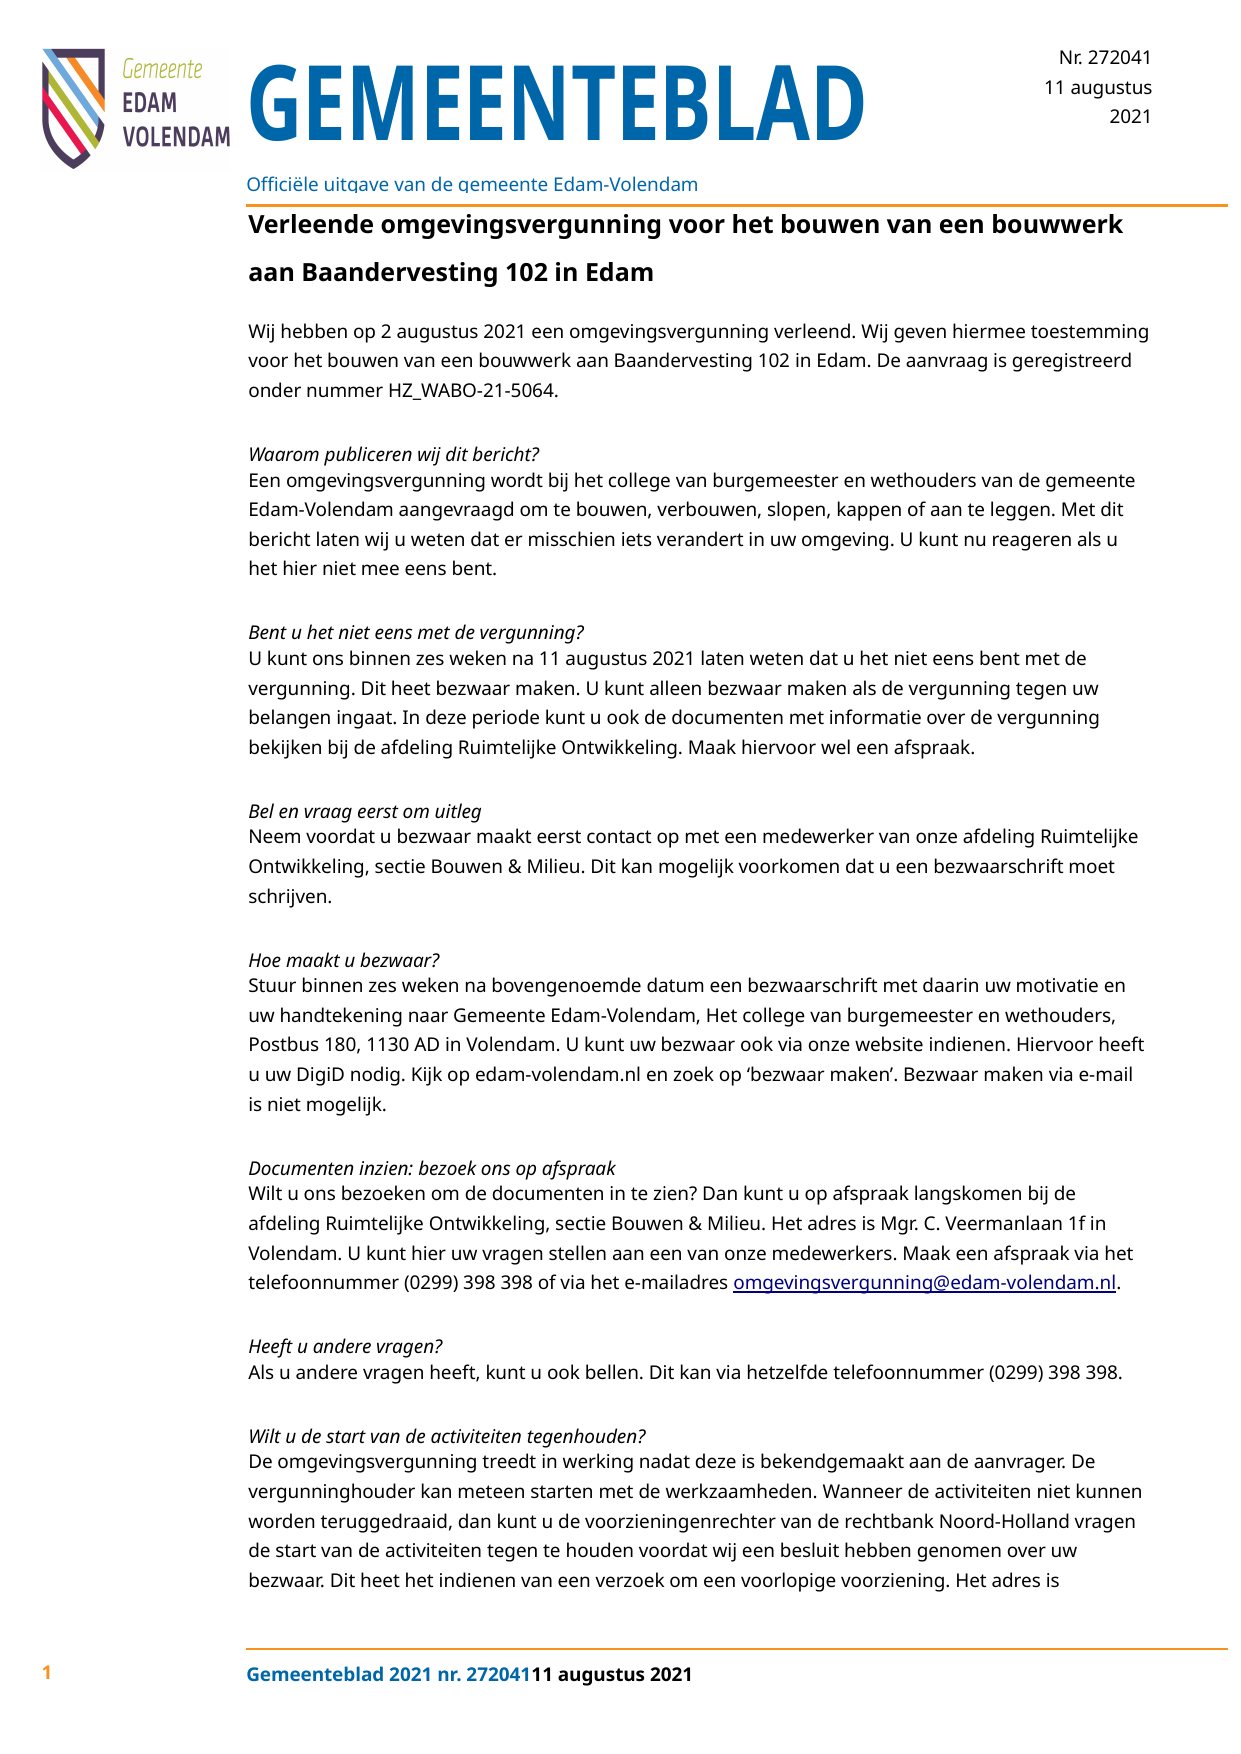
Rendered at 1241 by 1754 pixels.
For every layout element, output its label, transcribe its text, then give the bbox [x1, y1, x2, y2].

text Als u andere vragen heeft, kunt u ook bellen. Dit kan via hetzelfde telefoonnummer (0299) 398 398. [248, 1359, 1152, 1385]
text Wilt u ons bezoeken om de documenten in te zien? Dan kunt u op afspraak langskomen bij de afdeling Ruimtelijke Ontwikkeling, sectie Bouwen & Milieu. Het adres is Mgr. C. Veermanlaan 1f in Volendam. U kunt hier uw vragen stellen aan een van onze medewerkers. Maak een afspraak via het telefoonnummer (0299) 398 398 of via het e-mailadres omgevingsvergunning@edam-volendam.nl. [248, 1181, 1152, 1295]
picture [41, 47, 231, 172]
text Heeft u andere vragen? [248, 1333, 1152, 1359]
text Wilt u de start van de activiteiten tegenhouden? [248, 1423, 1152, 1449]
text Documenten inzien: bezoek ons op afspraak [248, 1155, 1152, 1181]
text Bel en vraag eerst om uitleg [248, 798, 1152, 824]
text Bent u het niet eens met de vergunning? [248, 619, 1152, 645]
text Een omgevingsvergunning wordt bij het college van burgemeester en wethouders van de gemeente Edam-Volendam aangevraagd om te bouwen, verbouwen, slopen, kappen of aan te leggen. Met dit bericht laten wij u weten dat er misschien iets verandert in uw omgeving. U kunt nu reageren als u het hier niet mee eens bent. [248, 467, 1152, 581]
text Hoe maakt u bezwaar? [248, 947, 1152, 972]
text De omgevingsvergunning treedt in werking nadat deze is bekendgemaakt aan de aanvrager. De vergunninghouder kan meteen starten met de werkzaamheden. Wanneer de activiteiten niet kunnen worden teruggedraaid, dan kunt u de voorzieningenrechter van de rechtbank Noord-Holland vragen de start van de activiteiten tegen te houden voordat wij een besluit hebben genomen over uw bezwaar. Dit heet het indienen van een verzoek om een voorlopige voorziening. Het adres is [248, 1449, 1152, 1593]
text U kunt ons binnen zes weken na 11 augustus 2021 laten weten dat u het niet eens bent met de vergunning. Dit heet bezwaar maken. U kunt alleen bezwaar maken als de vergunning tegen uw belangen ingaat. In deze periode kunt u ook de documenten met informatie over de vergunning bekijken bij de afdeling Ruimtelijke Ontwikkeling. Maak hiervoor wel een afspraak. [248, 645, 1152, 760]
text Neem voordat u bezwaar maakt eerst contact op met een medewerker van onze afdeling Ruimtelijke Ontwikkeling, sectie Bouwen & Milieu. Dit kan mogelijk voorkomen dat u een bezwaarschrift moet schrijven. [248, 824, 1152, 908]
text Waarom publiceren wij dit bericht? [248, 441, 1152, 467]
text Stuur binnen zes weken na bovengenoemde datum een bezwaarschrift met daarin uw motivatie en uw handtekening naar Gemeente Edam-Volendam, Het college van burgemeester en wethouders, Postbus 180, 1130 AD in Volendam. U kunt uw bezwaar ook via onze website indienen. Hiervoor heeft u uw DigiD nodig. Kijk op edam-volendam.nl en zoek op ‘bezwaar maken’. Bezwaar maken via e-mail is niet mogelijk. [248, 972, 1152, 1117]
text Verleende omgevingsvergunning voor het bouwen van een bouwwerk aan Baandervesting 102 in Edam [248, 207, 1152, 288]
text Wij hebben op 2 augustus 2021 een omgevingsvergunning verleend. Wij geven hiermee toestemming voor het bouwen van een bouwwerk aan Baandervesting 102 in Edam. De aanvraag is geregistreerd onder nummer HZ_WABO-21-5064. [248, 318, 1152, 403]
